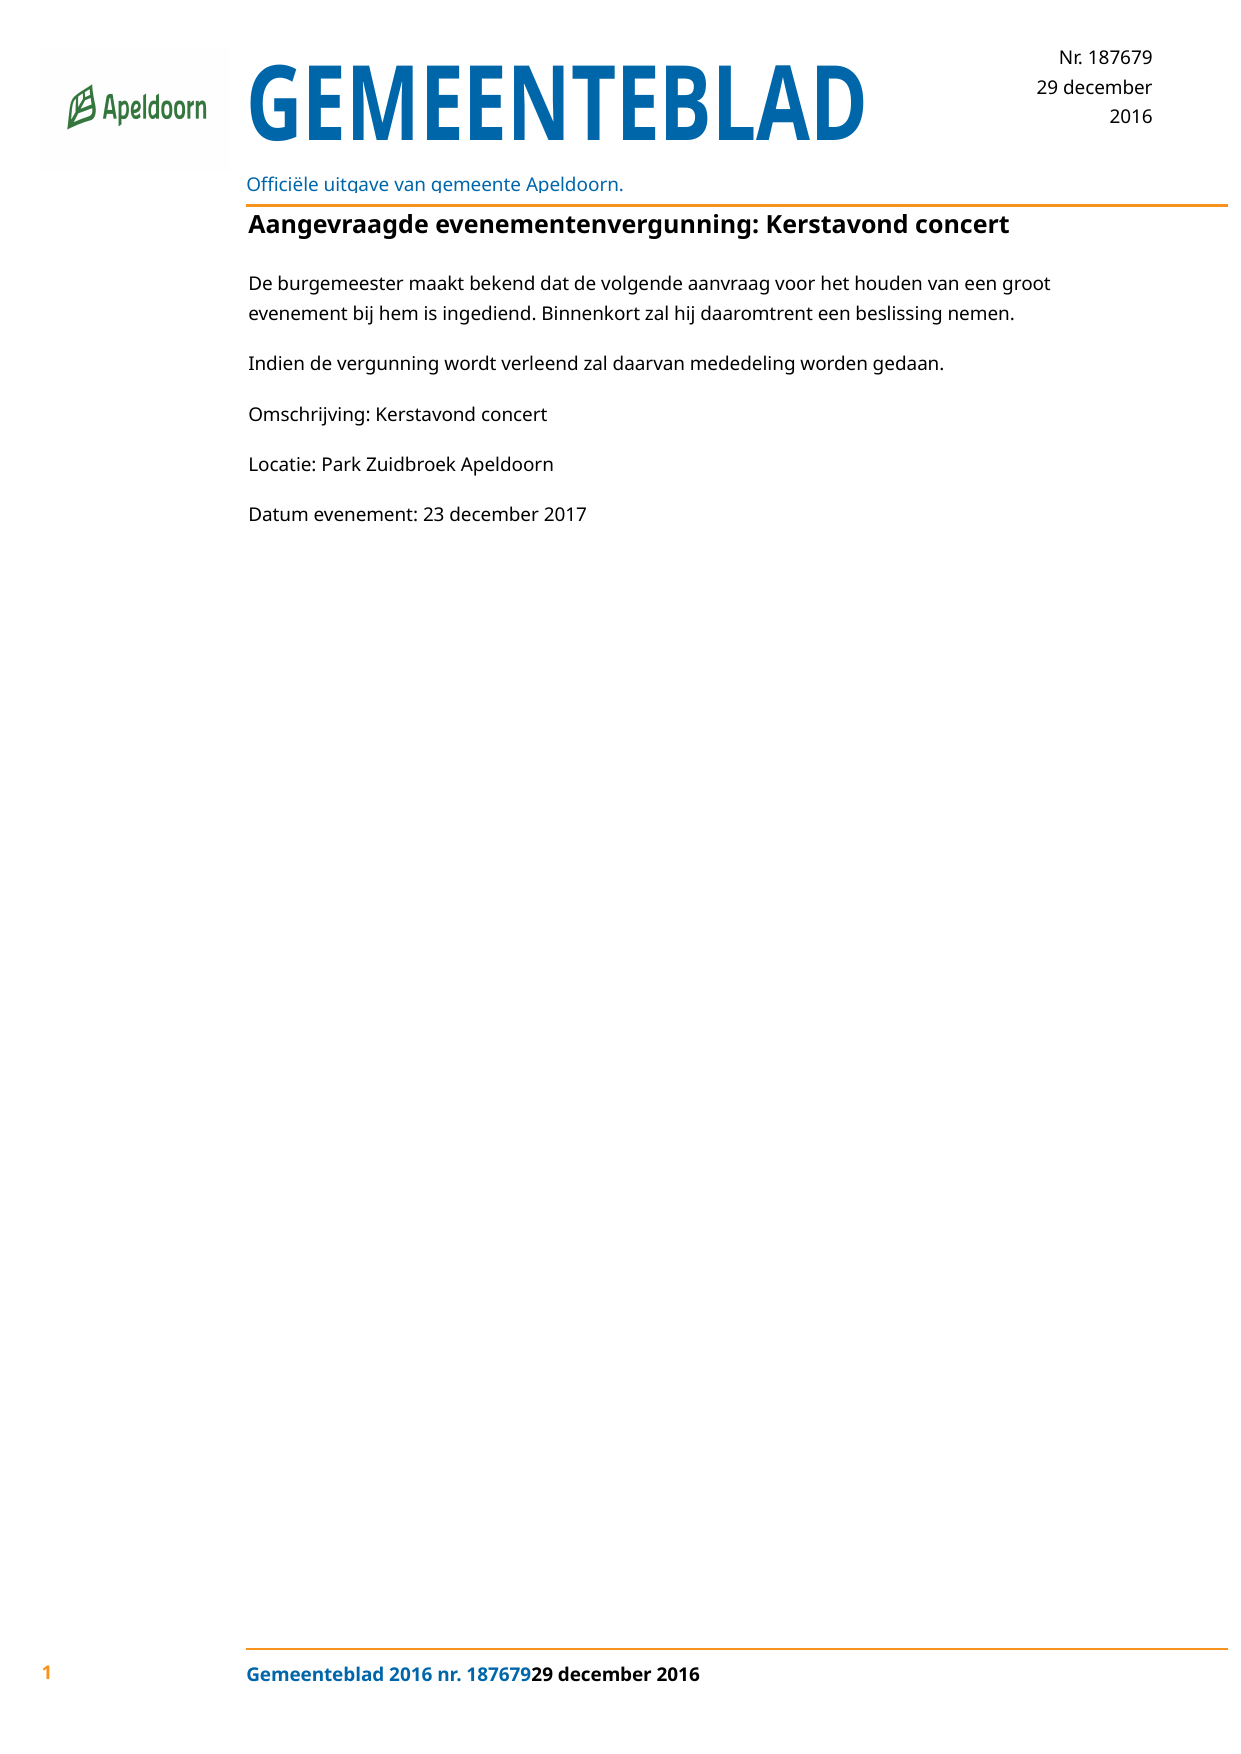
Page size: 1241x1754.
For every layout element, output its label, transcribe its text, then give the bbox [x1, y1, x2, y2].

text De burgemeester maakt bekend dat de volgende aanvraag voor het houden van een groot evenement bij hem is ingediend. Binnenkort zal hij daaromtrent een beslissing nemen. [248, 270, 1152, 326]
text Datum evenement: 23 december 2017 [248, 502, 1152, 527]
text Indien de vergunning wordt verleend zal daarvan mededeling worden gedaan. [248, 350, 1152, 376]
text Omschrijving: Kerstavond concert [248, 401, 1152, 426]
picture [41, 47, 231, 172]
text Locatie: Park Zuidbroek Apeldoorn [248, 451, 1152, 477]
text Aangevraagde evenementenvergunning: Kerstavond concert [248, 207, 1152, 241]
